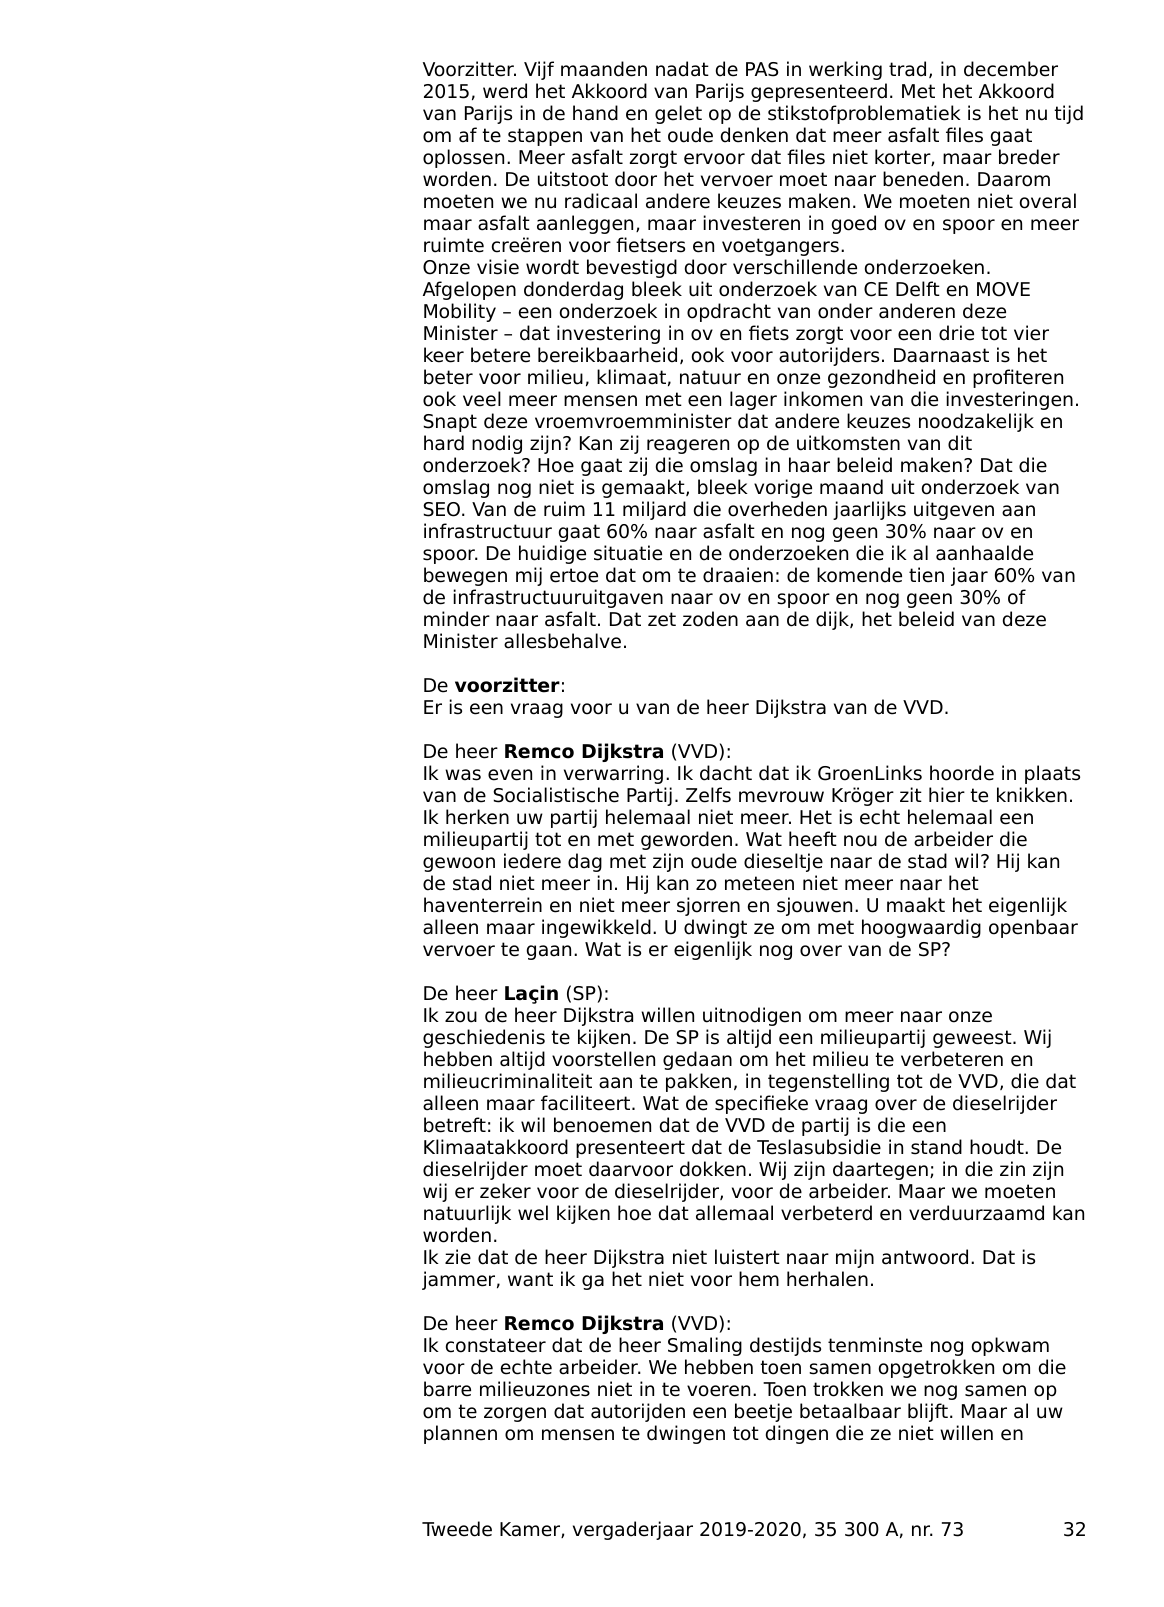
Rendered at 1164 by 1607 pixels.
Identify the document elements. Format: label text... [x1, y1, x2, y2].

text Ik zou de heer Dijkstra willen uitnodigen om meer naar onze geschiedenis te kijken. De SP is altijd een milieupartij geweest. Wij hebben altijd voorstellen gedaan om het milieu te verbeteren en milieucriminaliteit aan te pakken, in tegenstelling tot de VVD, die dat alleen maar faciliteert. Wat de specifieke vraag over de dieselrijder betreft: ik wil benoemen dat de VVD de partij is die een Klimaatakkoord presenteert dat de Teslasubsidie in stand houdt. De dieselrijder moet daarvoor dokken. Wij zijn daartegen; in die zin zijn wij er zeker voor de dieselrijder, voor de arbeider. Maar we moeten natuurlijk wel kijken hoe dat allemaal verbeterd en verduurzaamd kan worden. [422, 1005, 1087, 1247]
text Voorzitter. Vijf maanden nadat de PAS in werking trad, in december 2015, werd het Akkoord van Parijs gepresenteerd. Met het Akkoord van Parijs in de hand en gelet op de stikstofproblematiek is het nu tijd om af te stappen van het oude denken dat meer asfalt files gaat oplossen. Meer asfalt zorgt ervoor dat files niet korter, maar breder worden. De uitstoot door het vervoer moet naar beneden. Daarom moeten we nu radicaal andere keuzes maken. We moeten niet overal maar asfalt aanleggen, maar investeren in goed ov en spoor en meer ruimte creëren voor fietsers en voetgangers. [422, 59, 1087, 257]
text De heer Remco Dijkstra (VVD): [422, 1313, 1087, 1335]
text De heer Remco Dijkstra (VVD): [422, 741, 1087, 763]
text Onze visie wordt bevestigd door verschillende onderzoeken. Afgelopen donderdag bleek uit onderzoek van CE Delft en MOVE Mobility – een onderzoek in opdracht van onder anderen deze Minister – dat investering in ov en fiets zorgt voor een drie tot vier keer betere bereikbaarheid, ook voor autorijders. Daarnaast is het beter voor milieu, klimaat, natuur en onze gezondheid en profiteren ook veel meer mensen met een lager inkomen van die investeringen. Snapt deze vroemvroemminister dat andere keuzes noodzakelijk en hard nodig zijn? Kan zij reageren op de uitkomsten van dit onderzoek? Hoe gaat zij die omslag in haar beleid maken? Dat die omslag nog niet is gemaakt, bleek vorige maand uit onderzoek van SEO. Van de ruim 11 miljard die overheden jaarlijks uitgeven aan infrastructuur gaat 60% naar asfalt en nog geen 30% naar ov en spoor. De huidige situatie en de onderzoeken die ik al aanhaalde bewegen mij ertoe dat om te draaien: de komende tien jaar 60% van de infrastructuuruitgaven naar ov en spoor en nog geen 30% of minder naar asfalt. Dat zet zoden aan de dijk, het beleid van deze Minister allesbehalve. [422, 257, 1087, 652]
text De heer Laçin (SP): [422, 983, 1087, 1005]
text Ik zie dat de heer Dijkstra niet luistert naar mijn antwoord. Dat is jammer, want ik ga het niet voor hem herhalen. [422, 1247, 1087, 1291]
text De voorzitter: [422, 675, 1087, 697]
text Er is een vraag voor u van de heer Dijkstra van de VVD. [422, 697, 1087, 719]
text Ik was even in verwarring. Ik dacht dat ik GroenLinks hoorde in plaats van de Socialistische Partij. Zelfs mevrouw Kröger zit hier te knikken. Ik herken uw partij helemaal niet meer. Het is echt helemaal een milieupartij tot en met geworden. Wat heeft nou de arbeider die gewoon iedere dag met zijn oude dieseltje naar de stad wil? Hij kan de stad niet meer in. Hij kan zo meteen niet meer naar het haventerrein en niet meer sjorren en sjouwen. U maakt het eigenlijk alleen maar ingewikkeld. U dwingt ze om met hoogwaardig openbaar vervoer te gaan. Wat is er eigenlijk nog over van de SP? [422, 763, 1087, 961]
text Ik constateer dat de heer Smaling destijds tenminste nog opkwam voor de echte arbeider. We hebben toen samen opgetrokken om die barre milieuzones niet in te voeren. Toen trokken we nog samen op om te zorgen dat autorijden een beetje betaalbaar blijft. Maar al uw plannen om mensen te dwingen tot dingen die ze niet willen en [422, 1335, 1087, 1444]
